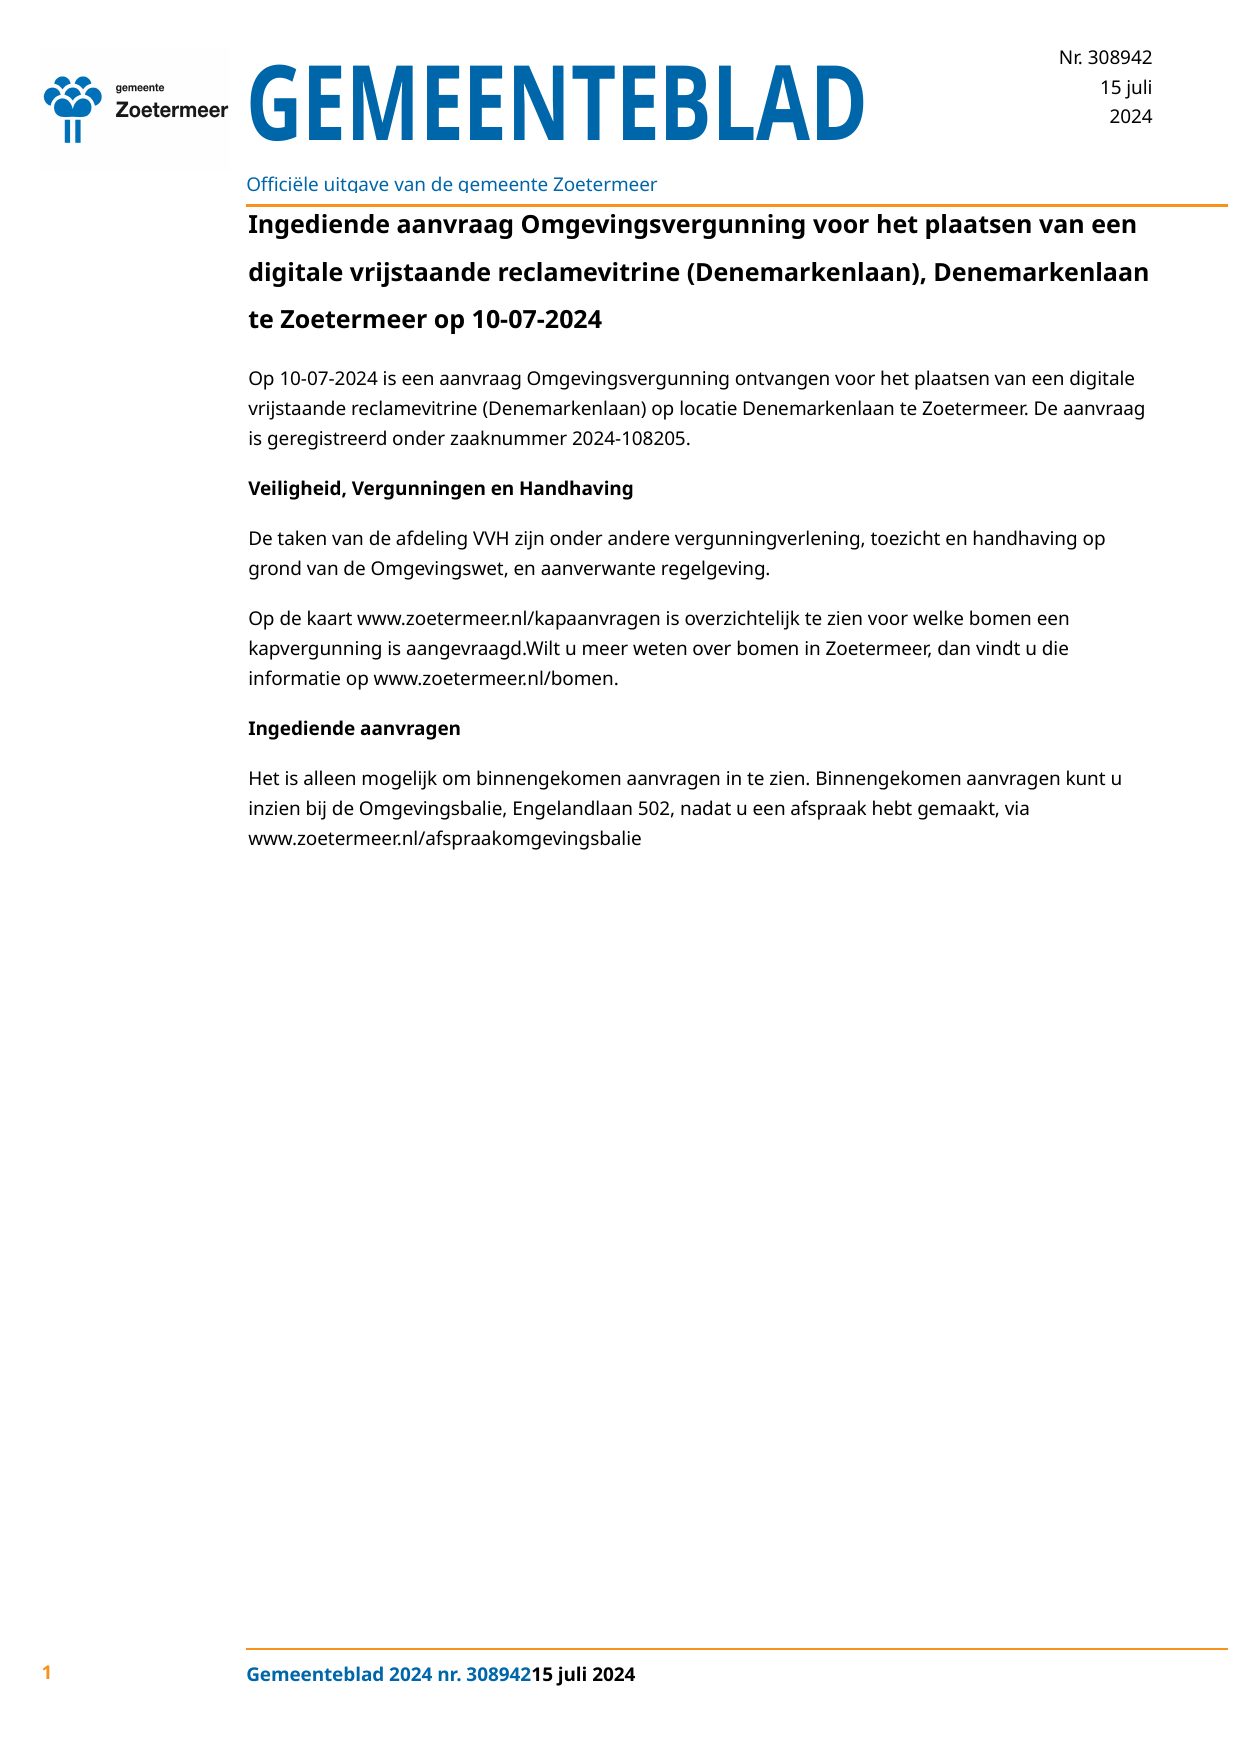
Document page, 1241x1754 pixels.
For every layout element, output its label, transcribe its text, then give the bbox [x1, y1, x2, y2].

text Ingediende aanvraag Omgevingsvergunning voor het plaatsen van een digitale vrijstaande reclamevitrine (Denemarkenlaan), Denemarkenlaan te Zoetermeer op 10-07-2024 [248, 207, 1152, 336]
text Ingediende aanvragen [248, 715, 1152, 741]
text Veiligheid, Vergunningen en Handhaving [248, 475, 1152, 501]
picture [41, 47, 231, 172]
text De taken van de afdeling VVH zijn onder andere vergunningverlening, toezicht en handhaving op grond van de Omgevingswet, en aanverwante regelgeving. [248, 526, 1152, 581]
text Op 10-07-2024 is een aanvraag Omgevingsvergunning ontvangen voor het plaatsen van een digitale vrijstaande reclamevitrine (Denemarkenlaan) op locatie Denemarkenlaan te Zoetermeer. De aanvraag is geregistreerd onder zaaknummer 2024-108205. [248, 366, 1152, 450]
text Op de kaart www.zoetermeer.nl/kapaanvragen is overzichtelijk te zien voor welke bomen een kapvergunning is aangevraagd.Wilt u meer weten over bomen in Zoetermeer, dan vindt u die informatie op www.zoetermeer.nl/bomen. [248, 606, 1152, 690]
text Het is alleen mogelijk om binnengekomen aanvragen in te zien. Binnengekomen aanvragen kunt u inzien bij de Omgevingsbalie, Engelandlaan 502, nadat u een afspraak hebt gemaakt, via www.zoetermeer.nl/afspraakomgevingsbalie [248, 766, 1152, 850]
